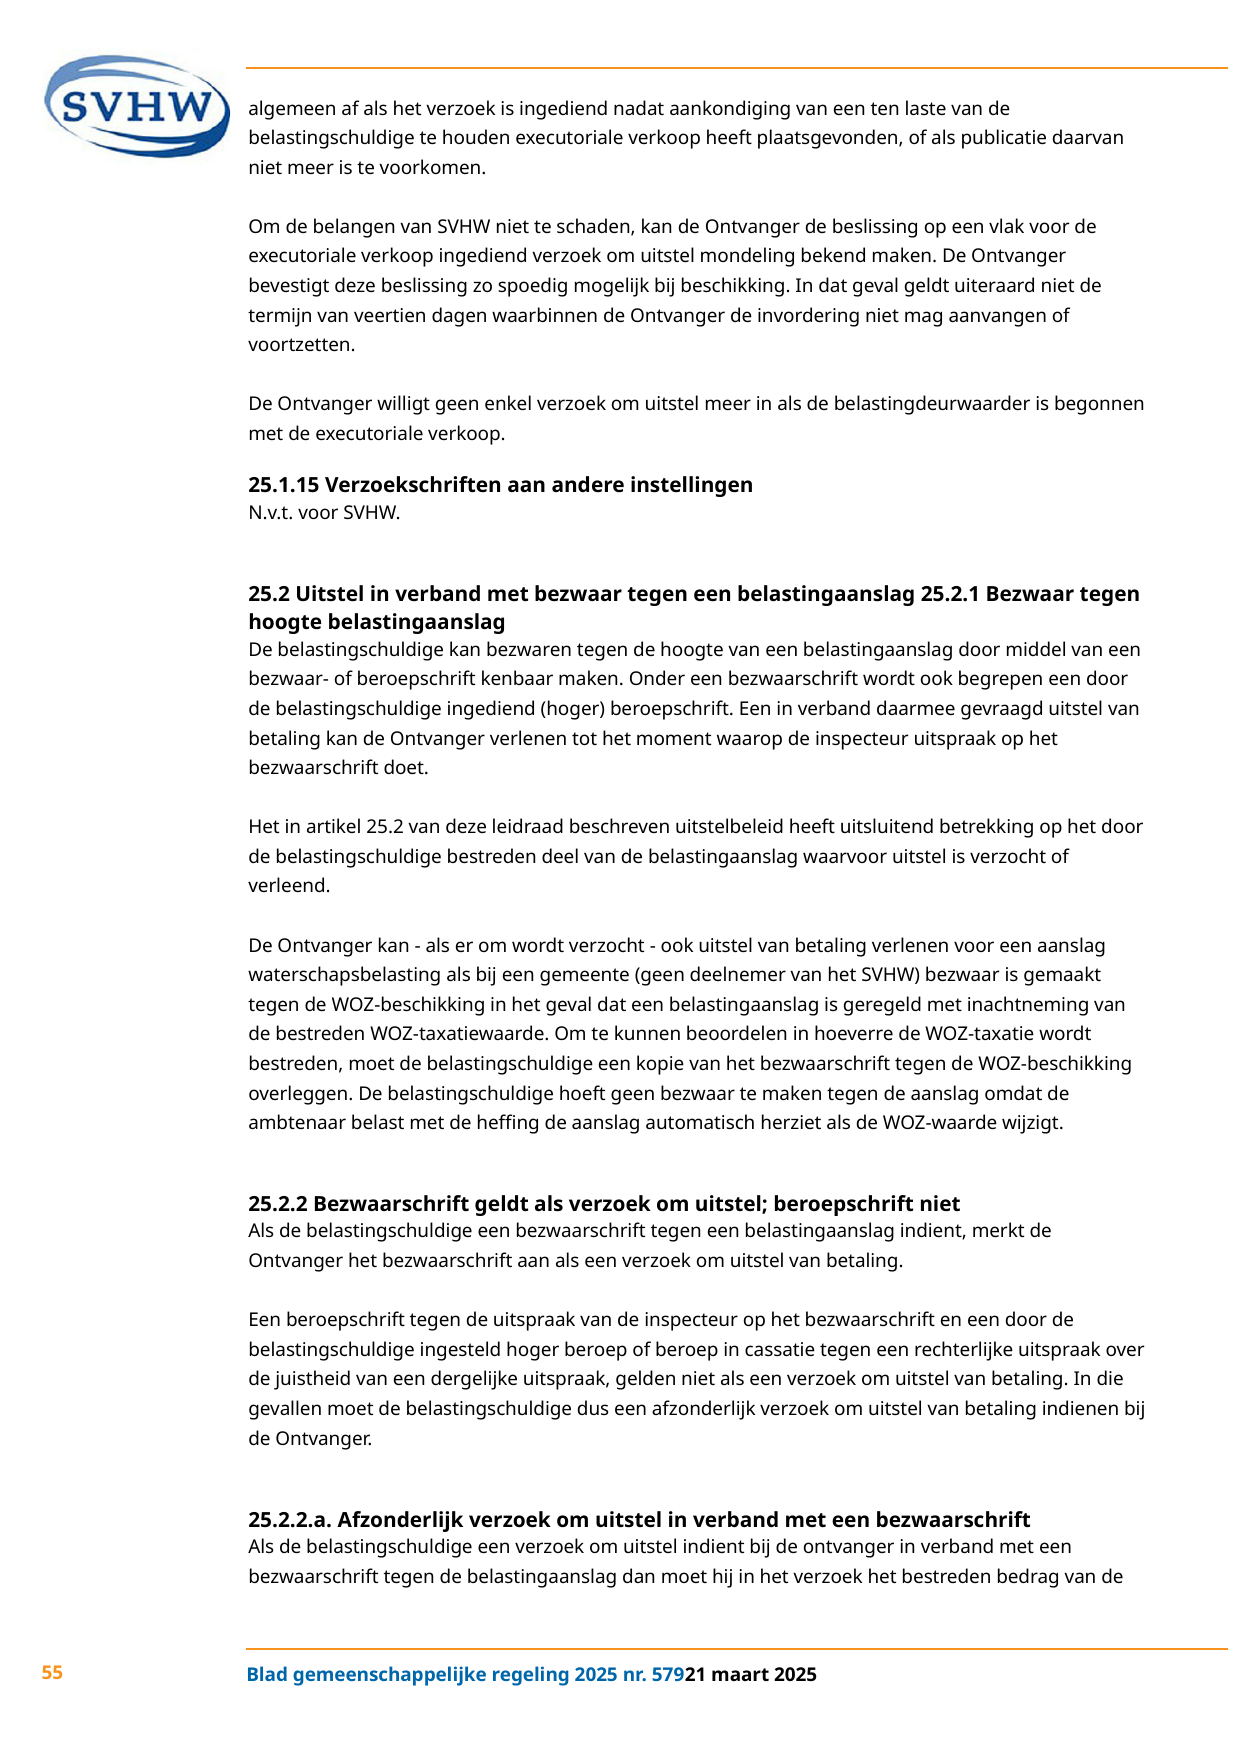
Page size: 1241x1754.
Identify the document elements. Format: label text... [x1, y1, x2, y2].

text Om de belangen van SVHW niet te schaden, kan de Ontvanger de beslissing op een vlak voor de executoriale verkoop ingediend verzoek om uitstel mondeling bekend maken. De Ontvanger bevestigt deze beslissing zo spoedig mogelijk bij beschikking. In dat geval geldt uiteraard niet de termijn van veertien dagen waarbinnen de Ontvanger de invordering niet mag aanvangen of voortzetten. [248, 213, 1152, 357]
text 25.2.2.a. Afzonderlijk verzoek om uitstel in verband met een bezwaarschrift [248, 1505, 1152, 1533]
text Als de belastingschuldige een verzoek om uitstel indient bij de ontvanger in verband met een bezwaarschrift tegen de belastingaanslag dan moet hij in het verzoek het bestreden bedrag van de [248, 1533, 1152, 1588]
text De belastingschuldige kan bezwaren tegen de hoogte van een belastingaanslag door middel van een bezwaar- of beroepschrift kenbaar maken. Onder een bezwaarschrift wordt ook begrepen een door de belastingschuldige ingediend (hoger) beroepschrift. Een in verband daarmee gevraagd uitstel van betaling kan de Ontvanger verlenen tot het moment waarop de inspecteur uitspraak op het bezwaarschrift doet. [248, 636, 1152, 780]
text Als de belastingschuldige een bezwaarschrift tegen een belastingaanslag indient, merkt de Ontvanger het bezwaarschrift aan als een verzoek om uitstel van betaling. [248, 1218, 1152, 1273]
text algemeen af als het verzoek is ingediend nadat aankondiging van een ten laste van de belastingschuldige te houden executoriale verkoop heeft plaatsgevonden, of als publicatie daarvan niet meer is te voorkomen. [248, 95, 1152, 180]
text 25.2.2 Bezwaarschrift geldt als verzoek om uitstel; beroepschrift niet [248, 1189, 1152, 1218]
text De Ontvanger kan - als er om wordt verzocht - ook uitstel van betaling verlenen voor een aanslag waterschapsbelasting als bij een gemeente (geen deelnemer van het SVHW) bezwaar is gemaakt tegen de WOZ-beschikking in het geval dat een belastingaanslag is geregeld met inachtneming van de bestreden WOZ-taxatiewaarde. Om te kunnen beoordelen in hoeverre de WOZ-taxatie wordt bestreden, moet de belastingschuldige een kopie van het bezwaarschrift tegen de WOZ-beschikking overleggen. De belastingschuldige hoeft geen bezwaar te maken tegen de aanslag omdat de ambtenaar belast met de heffing de aanslag automatisch herziet als de WOZ-waarde wijzigt. [248, 932, 1152, 1135]
text 25.2 Uitstel in verband met bezwaar tegen een belastingaanslag 25.2.1 Bezwaar tegen hoogte belastingaanslag [248, 579, 1152, 636]
text Een beroepschrift tegen de uitspraak van de inspecteur op het bezwaarschrift en een door de belastingschuldige ingesteld hoger beroep of beroep in cassatie tegen een rechterlijke uitspraak over de juistheid van een dergelijke uitspraak, gelden niet als een verzoek om uitstel van betaling. In die gevallen moet de belastingschuldige dus een afzonderlijk verzoek om uitstel van betaling indienen bij de Ontvanger. [248, 1306, 1152, 1451]
text De Ontvanger willigt geen enkel verzoek om uitstel meer in als de belastingdeurwaarder is begonnen met de executoriale verkoop. [248, 391, 1152, 446]
picture [41, 47, 231, 172]
text 25.1.15 Verzoekschriften aan andere instellingen [248, 471, 1152, 499]
text N.v.t. voor SVHW. [248, 499, 1152, 525]
text Het in artikel 25.2 van deze leidraad beschreven uitstelbeleid heeft uitsluitend betrekking op het door de belastingschuldige bestreden deel van de belastingaanslag waarvoor uitstel is verzocht of verleend. [248, 813, 1152, 898]
